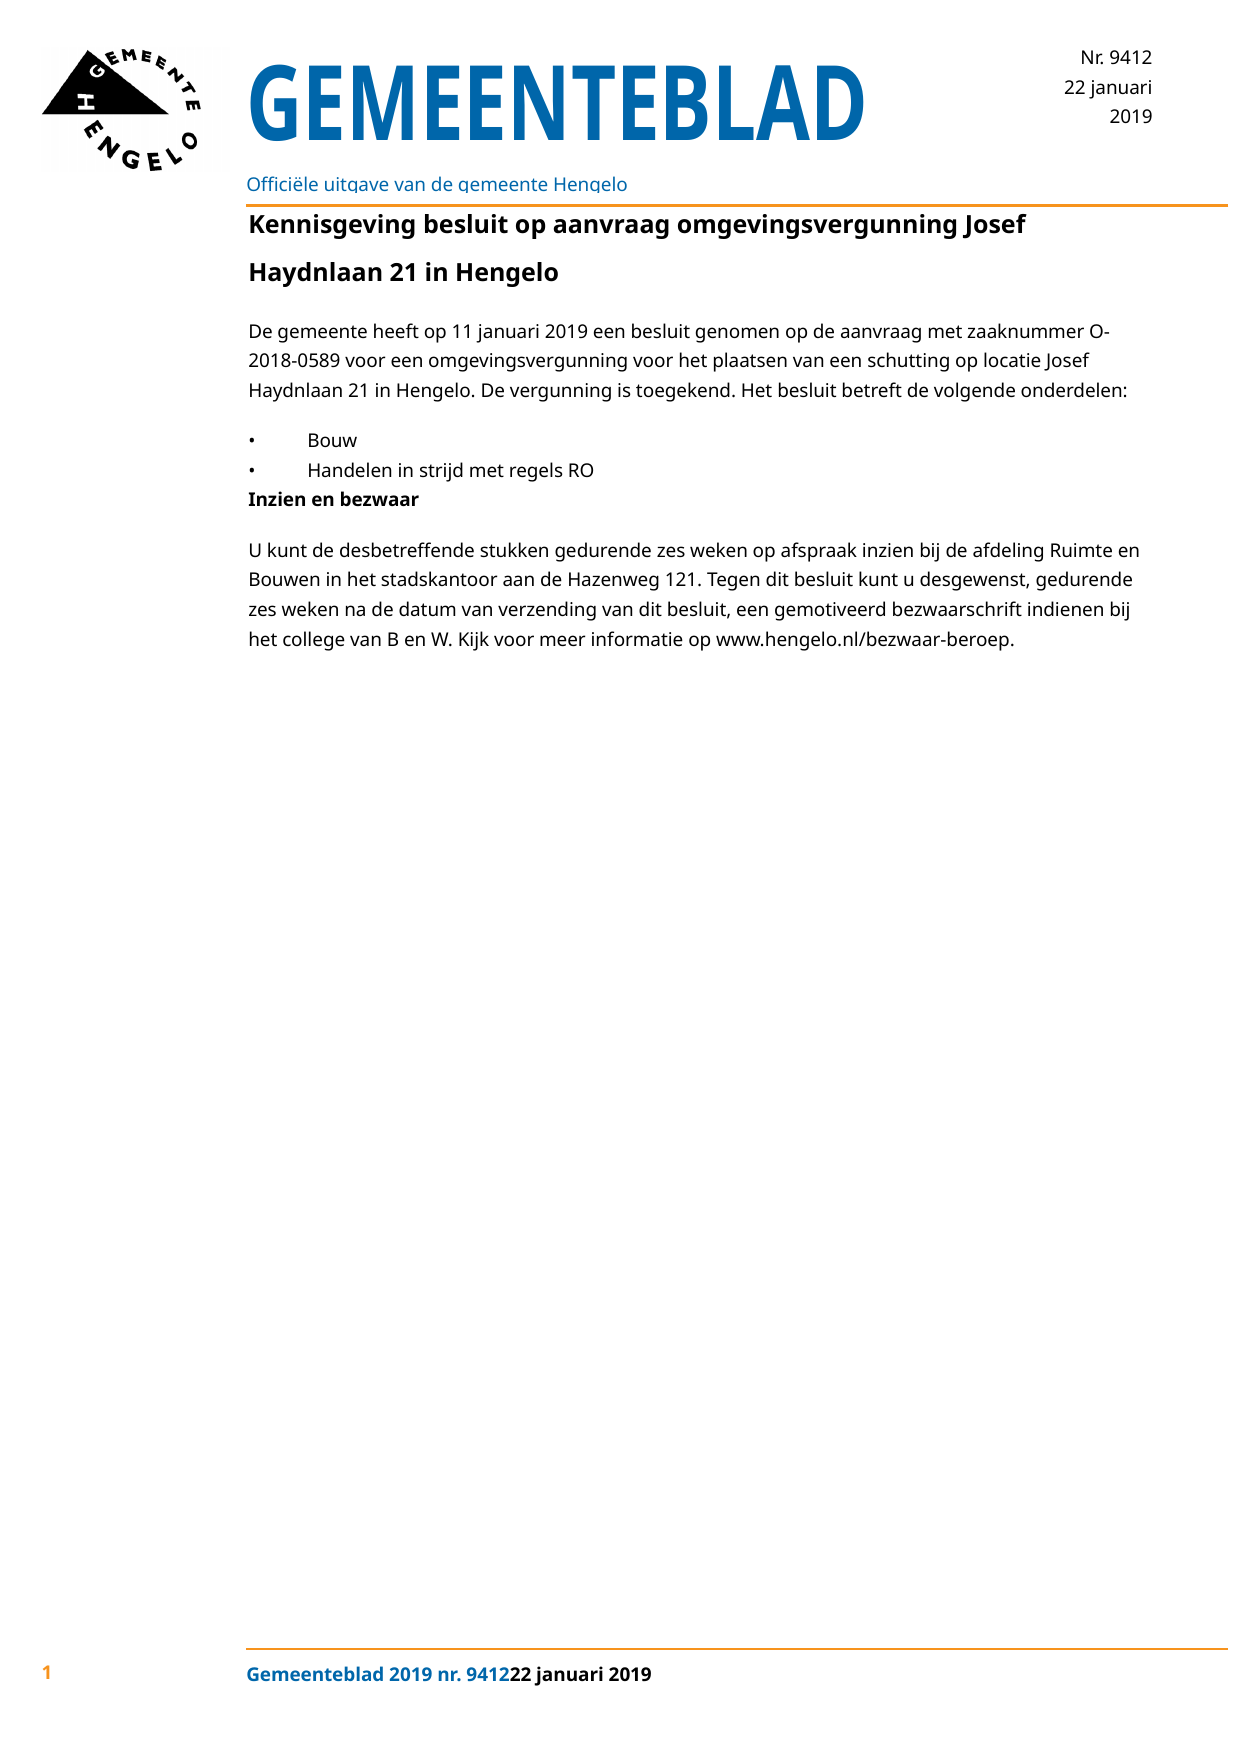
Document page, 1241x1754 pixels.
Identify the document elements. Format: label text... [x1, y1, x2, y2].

picture [41, 47, 231, 172]
text Kennisgeving besluit op aanvraag omgevingsvergunning Josef Haydnlaan 21 in Hengelo [248, 207, 1152, 288]
text U kunt de desbetreffende stukken gedurende zes weken op afspraak inzien bij de afdeling Ruimte en Bouwen in het stadskantoor aan de Hazenweg 121. Tegen dit besluit kunt u desgewenst, gedurende zes weken na de datum van verzending van dit besluit, een gemotiveerd bezwaarschrift indienen bij het college van B en W. Kijk voor meer informatie op www.hengelo.nl/bezwaar-beroep. [248, 537, 1152, 652]
list Handelen in strijd met regels RO [248, 457, 1152, 483]
text De gemeente heeft op 11 januari 2019 een besluit genomen op de aanvraag met zaaknummer O-2018-0589 voor een omgevingsvergunning voor het plaatsen van een schutting op locatie Josef Haydnlaan 21 in Hengelo. De vergunning is toegekend. Het besluit betreft de volgende onderdelen: [248, 318, 1152, 403]
text Inzien en bezwaar [248, 487, 1152, 512]
list Bouw [248, 427, 1152, 453]
